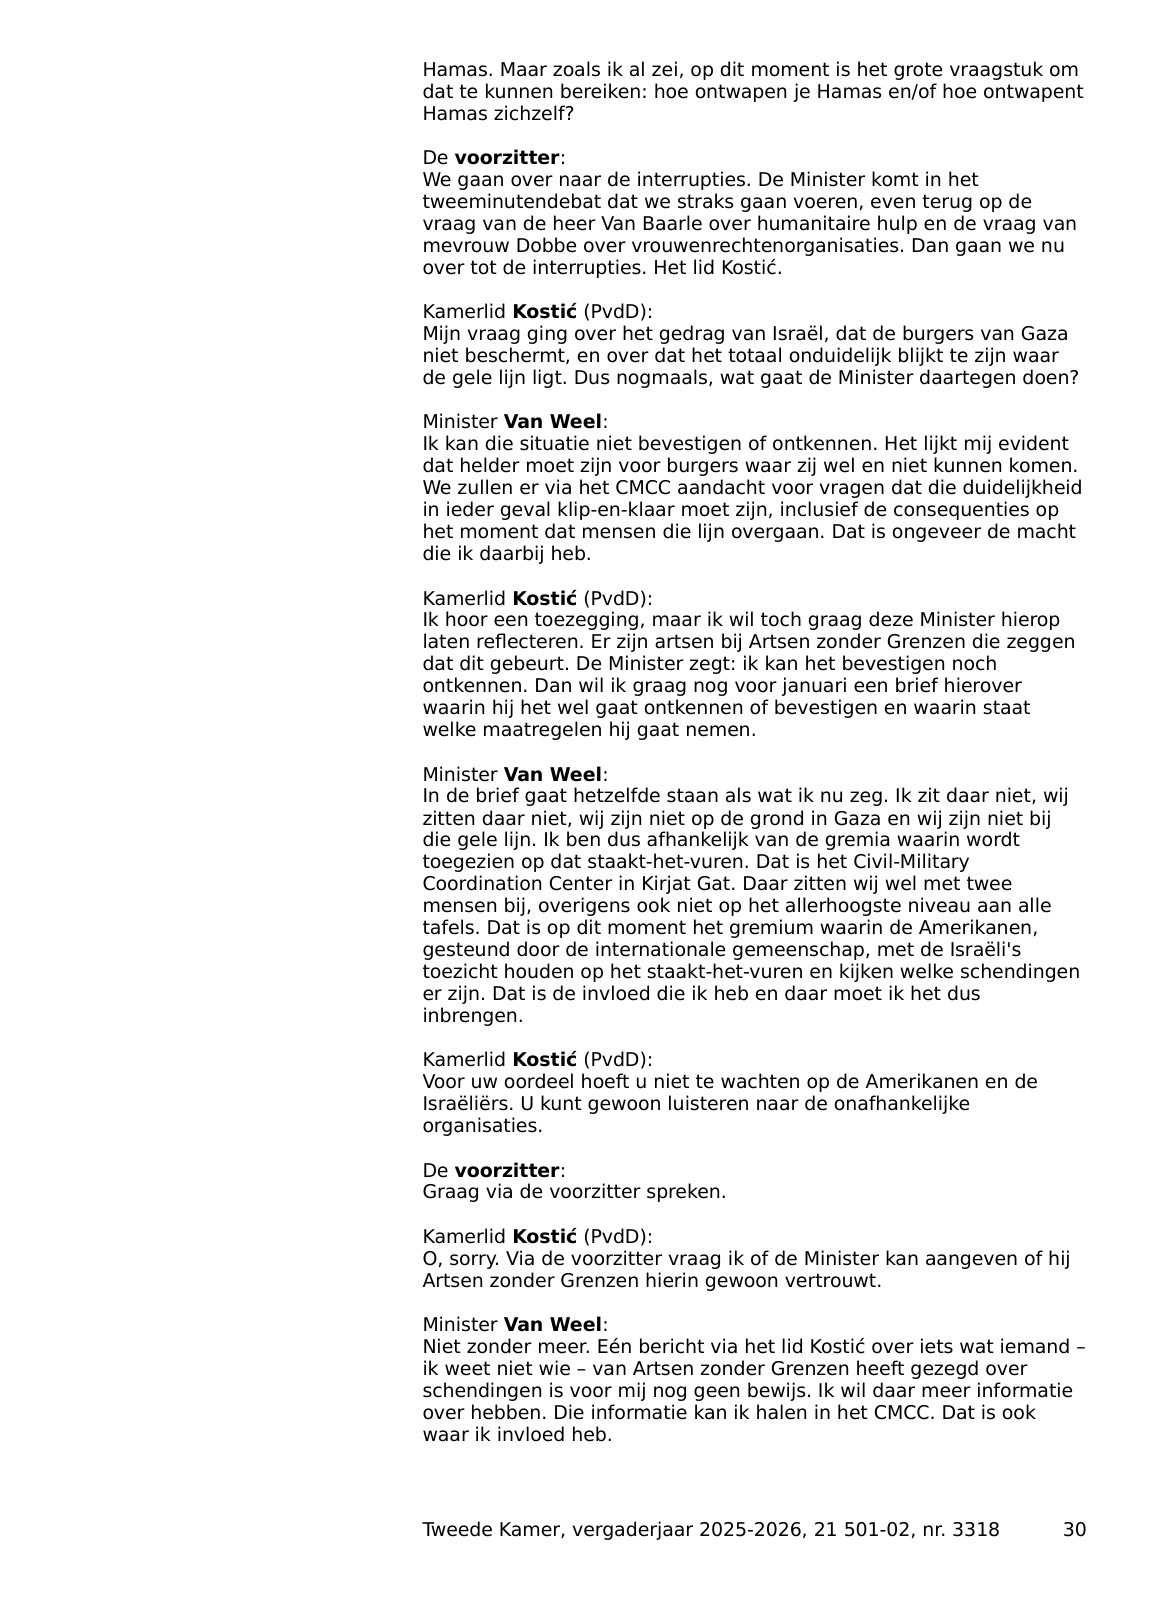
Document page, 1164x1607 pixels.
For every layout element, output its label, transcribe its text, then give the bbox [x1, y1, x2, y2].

text Ik kan die situatie niet bevestigen of ontkennen. Het lijkt mij evident dat helder moet zijn voor burgers waar zij wel en niet kunnen komen. We zullen er via het CMCC aandacht voor vragen dat die duidelijkheid in ieder geval klip-en-klaar moet zijn, inclusief de consequenties op het moment dat mensen die lijn overgaan. Dat is ongeveer de macht die ik daarbij heb. [422, 433, 1087, 565]
text De voorzitter: [422, 1159, 1087, 1181]
text Hamas. Maar zoals ik al zei, op dit moment is het grote vraagstuk om dat te kunnen bereiken: hoe ontwapen je Hamas en/of hoe ontwapent Hamas zichzelf? [422, 59, 1087, 125]
text O, sorry. Via de voorzitter vraag ik of de Minister kan aangeven of hij Artsen zonder Grenzen hierin gewoon vertrouwt. [422, 1248, 1087, 1292]
text Niet zonder meer. Eén bericht via het lid Kostić over iets wat iemand – ik weet niet wie – van Artsen zonder Grenzen heeft gezegd over schendingen is voor mij nog geen bewijs. Ik wil daar meer informatie over hebben. Die informatie kan ik halen in het CMCC. Dat is ook waar ik invloed heb. [422, 1336, 1087, 1446]
text Voor uw oordeel hoeft u niet te wachten op de Amerikanen en de Israëliërs. U kunt gewoon luisteren naar de onafhankelijke organisaties. [422, 1071, 1087, 1137]
text Minister Van Weel: [422, 763, 1087, 785]
text In de brief gaat hetzelfde staan als wat ik nu zeg. Ik zit daar niet, wij zitten daar niet, wij zijn niet op de grond in Gaza en wij zijn niet bij die gele lijn. Ik ben dus afhankelijk van de gremia waarin wordt toegezien op dat staakt-het-vuren. Dat is het Civil-Military Coordination Center in Kirjat Gat. Daar zitten wij wel met twee mensen bij, overigens ook niet op het allerhoogste niveau aan alle tafels. Dat is op dit moment het gremium waarin de Amerikanen, gesteund door de internationale gemeenschap, met de Israëli's toezicht houden op het staakt-het-vuren en kijken welke schendingen er zijn. Dat is de invloed die ik heb en daar moet ik het dus inbrengen. [422, 785, 1087, 1027]
text Kamerlid Kostić (PvdD): [422, 1049, 1087, 1071]
text Kamerlid Kostić (PvdD): [422, 1226, 1087, 1248]
text De voorzitter: [422, 147, 1087, 169]
text Mijn vraag ging over het gedrag van Israël, dat de burgers van Gaza niet beschermt, en over dat het totaal onduidelijk blijkt te zijn waar de gele lijn ligt. Dus nogmaals, wat gaat de Minister daartegen doen? [422, 323, 1087, 389]
text Ik hoor een toezegging, maar ik wil toch graag deze Minister hierop laten reflecteren. Er zijn artsen bij Artsen zonder Grenzen die zeggen dat dit gebeurt. De Minister zegt: ik kan het bevestigen noch ontkennen. Dan wil ik graag nog voor januari een brief hierover waarin hij het wel gaat ontkennen of bevestigen en waarin staat welke maatregelen hij gaat nemen. [422, 609, 1087, 741]
text Kamerlid Kostić (PvdD): [422, 301, 1087, 323]
text Kamerlid Kostić (PvdD): [422, 587, 1087, 609]
text We gaan over naar de interrupties. De Minister komt in het tweeminutendebat dat we straks gaan voeren, even terug op de vraag van de heer Van Baarle over humanitaire hulp en de vraag van mevrouw Dobbe over vrouwenrechtenorganisaties. Dan gaan we nu over tot de interrupties. Het lid Kostić. [422, 169, 1087, 279]
text Minister Van Weel: [422, 1314, 1087, 1336]
text Graag via de voorzitter spreken. [422, 1181, 1087, 1203]
text Minister Van Weel: [422, 411, 1087, 433]
